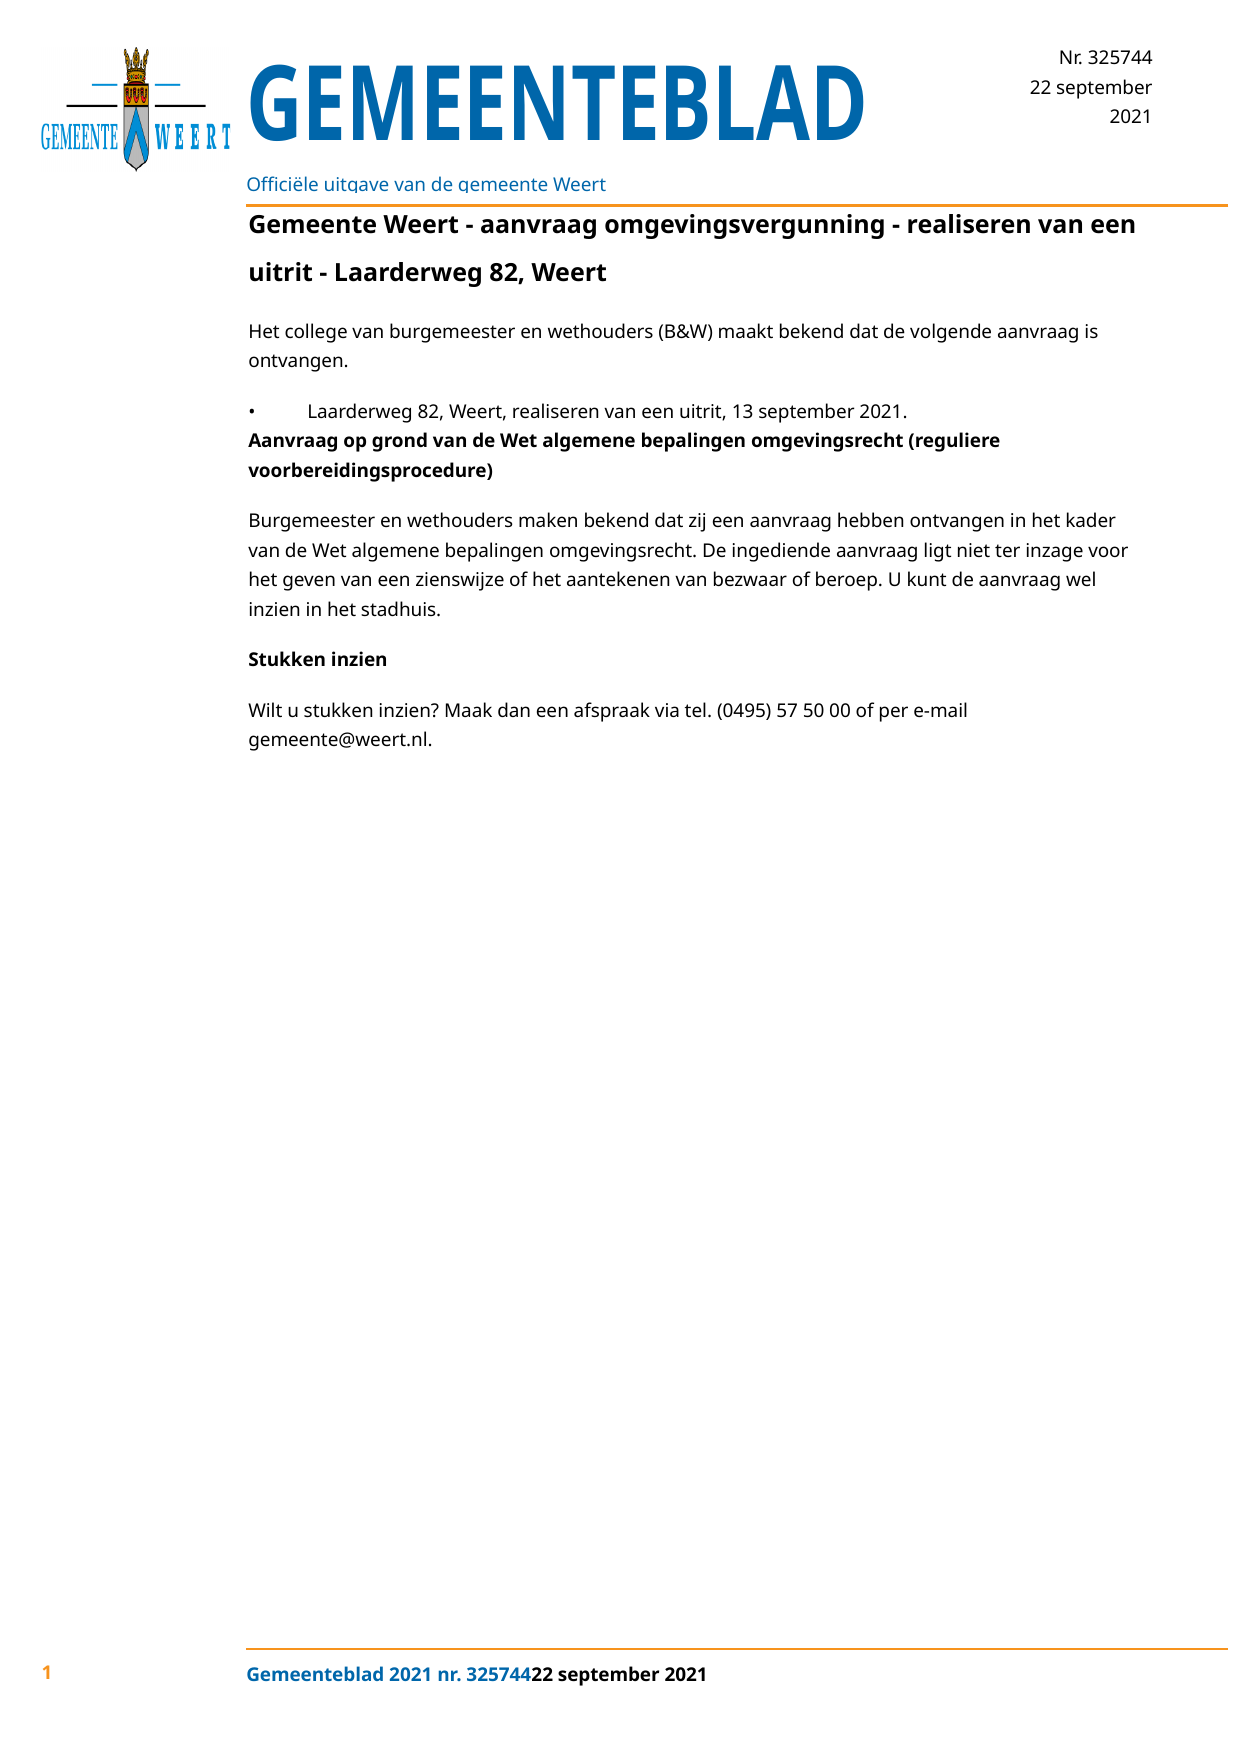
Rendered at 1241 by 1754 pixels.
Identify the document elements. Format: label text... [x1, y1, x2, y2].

text Wilt u stukken inzien? Maak dan een afspraak via tel. (0495) 57 50 00 of per e-mail gemeente@weert.nl. [248, 697, 1152, 752]
text Gemeente Weert - aanvraag omgevingsvergunning - realiseren van een uitrit - Laarderweg 82, Weert [248, 207, 1152, 288]
text Aanvraag op grond van de Wet algemene bepalingen omgevingsrecht (reguliere voorbereidingsprocedure) [248, 427, 1152, 483]
picture [41, 47, 231, 172]
text Stukken inzien [248, 647, 1152, 672]
text Burgemeester en wethouders maken bekend dat zij een aanvraag hebben ontvangen in het kader van de Wet algemene bepalingen omgevingsrecht. De ingediende aanvraag ligt niet ter inzage voor het geven van een zienswijze of het aantekenen van bezwaar of beroep. U kunt de aanvraag wel inzien in het stadhuis. [248, 507, 1152, 622]
text Het college van burgemeester en wethouders (B&W) maakt bekend dat de volgende aanvraag is ontvangen. [248, 318, 1152, 373]
list Laarderweg 82, Weert, realiseren van een uitrit, 13 september 2021. [248, 398, 1152, 424]
